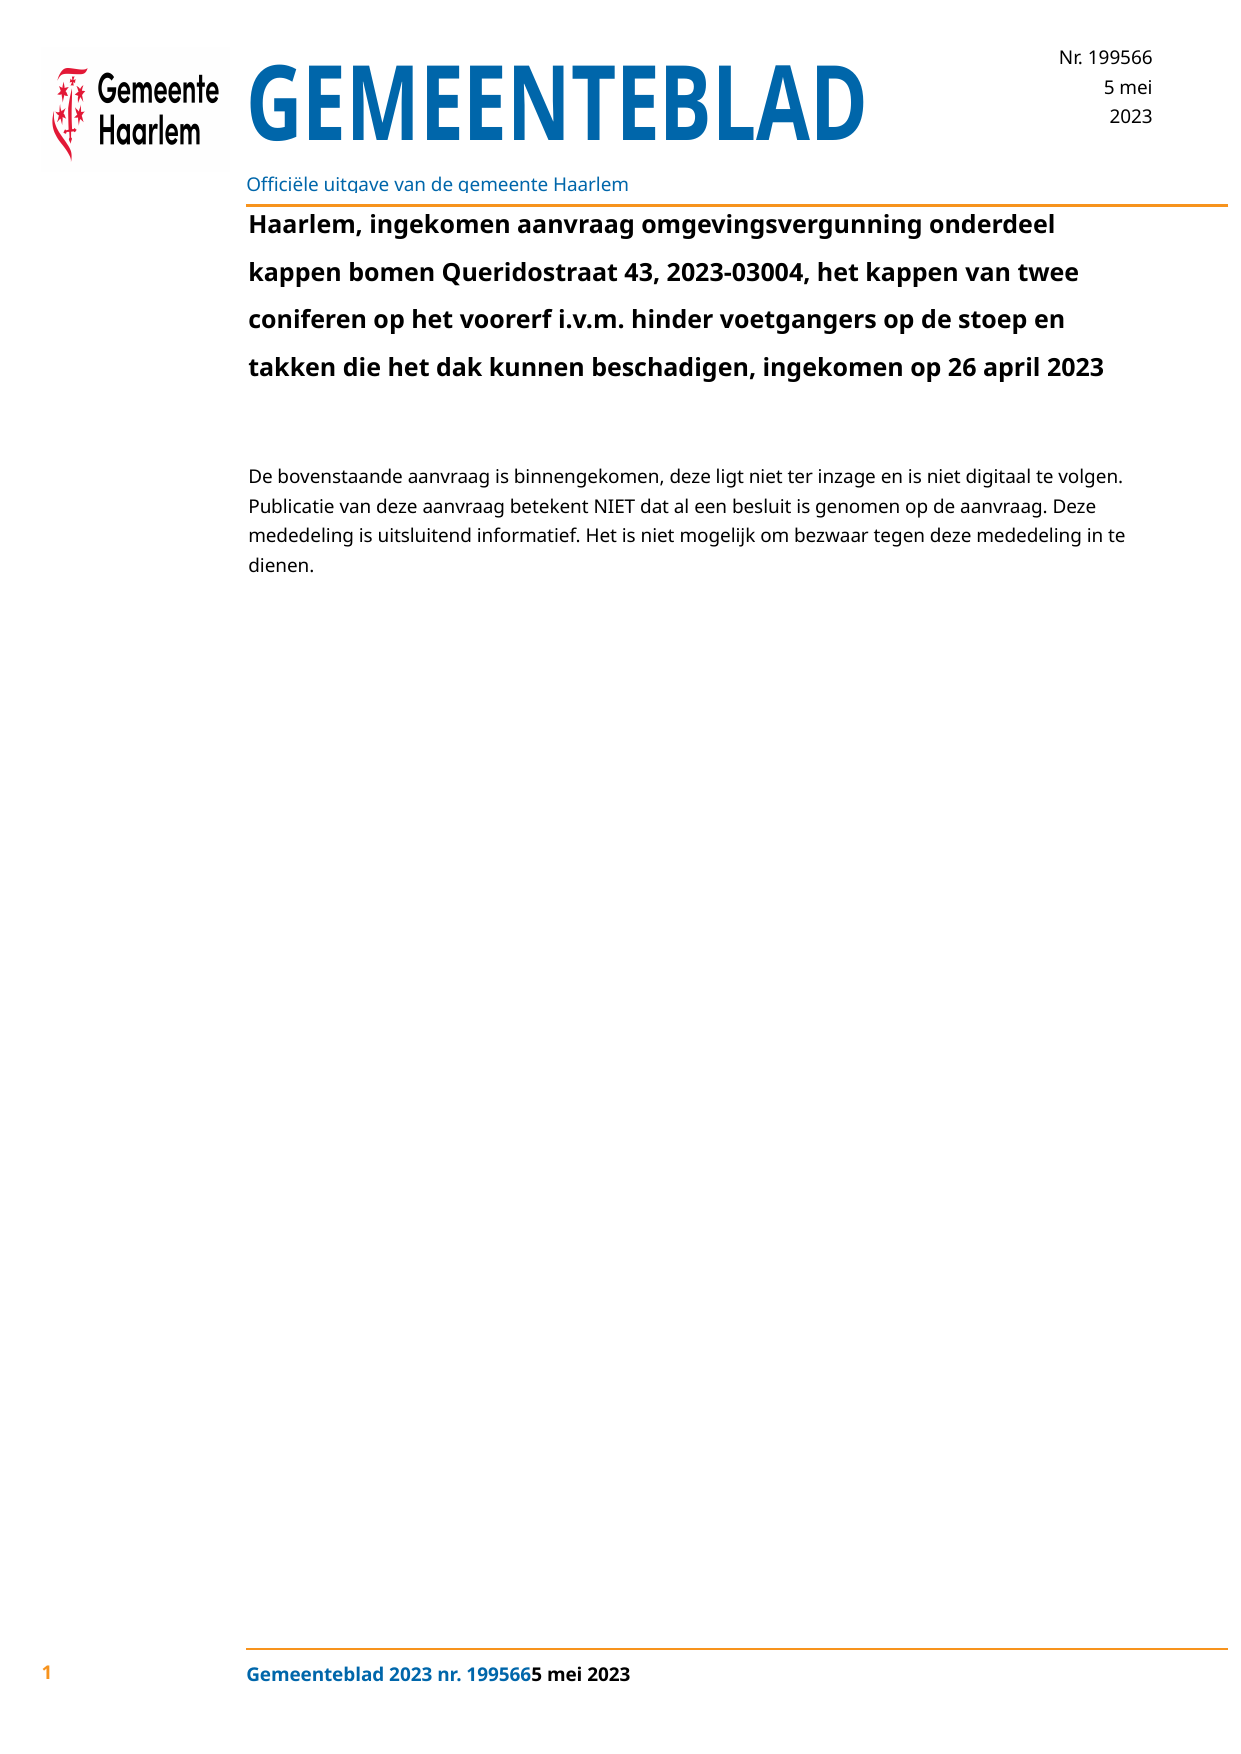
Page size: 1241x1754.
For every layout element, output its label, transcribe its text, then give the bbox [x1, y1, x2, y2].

picture [41, 47, 231, 172]
text De bovenstaande aanvraag is binnengekomen, deze ligt niet ter inzage en is niet digitaal te volgen. Publicatie van deze aanvraag betekent NIET dat al een besluit is genomen op de aanvraag. Deze mededeling is uitsluitend informatief. Het is niet mogelijk om bezwaar tegen deze mededeling in te dienen. [248, 463, 1152, 578]
text Haarlem, ingekomen aanvraag omgevingsvergunning onderdeel kappen bomen Queridostraat 43, 2023-03004, het kappen van twee coniferen op het voorerf i.v.m. hinder voetgangers op de stoep en takken die het dak kunnen beschadigen, ingekomen op 26 april 2023 [248, 207, 1152, 384]
